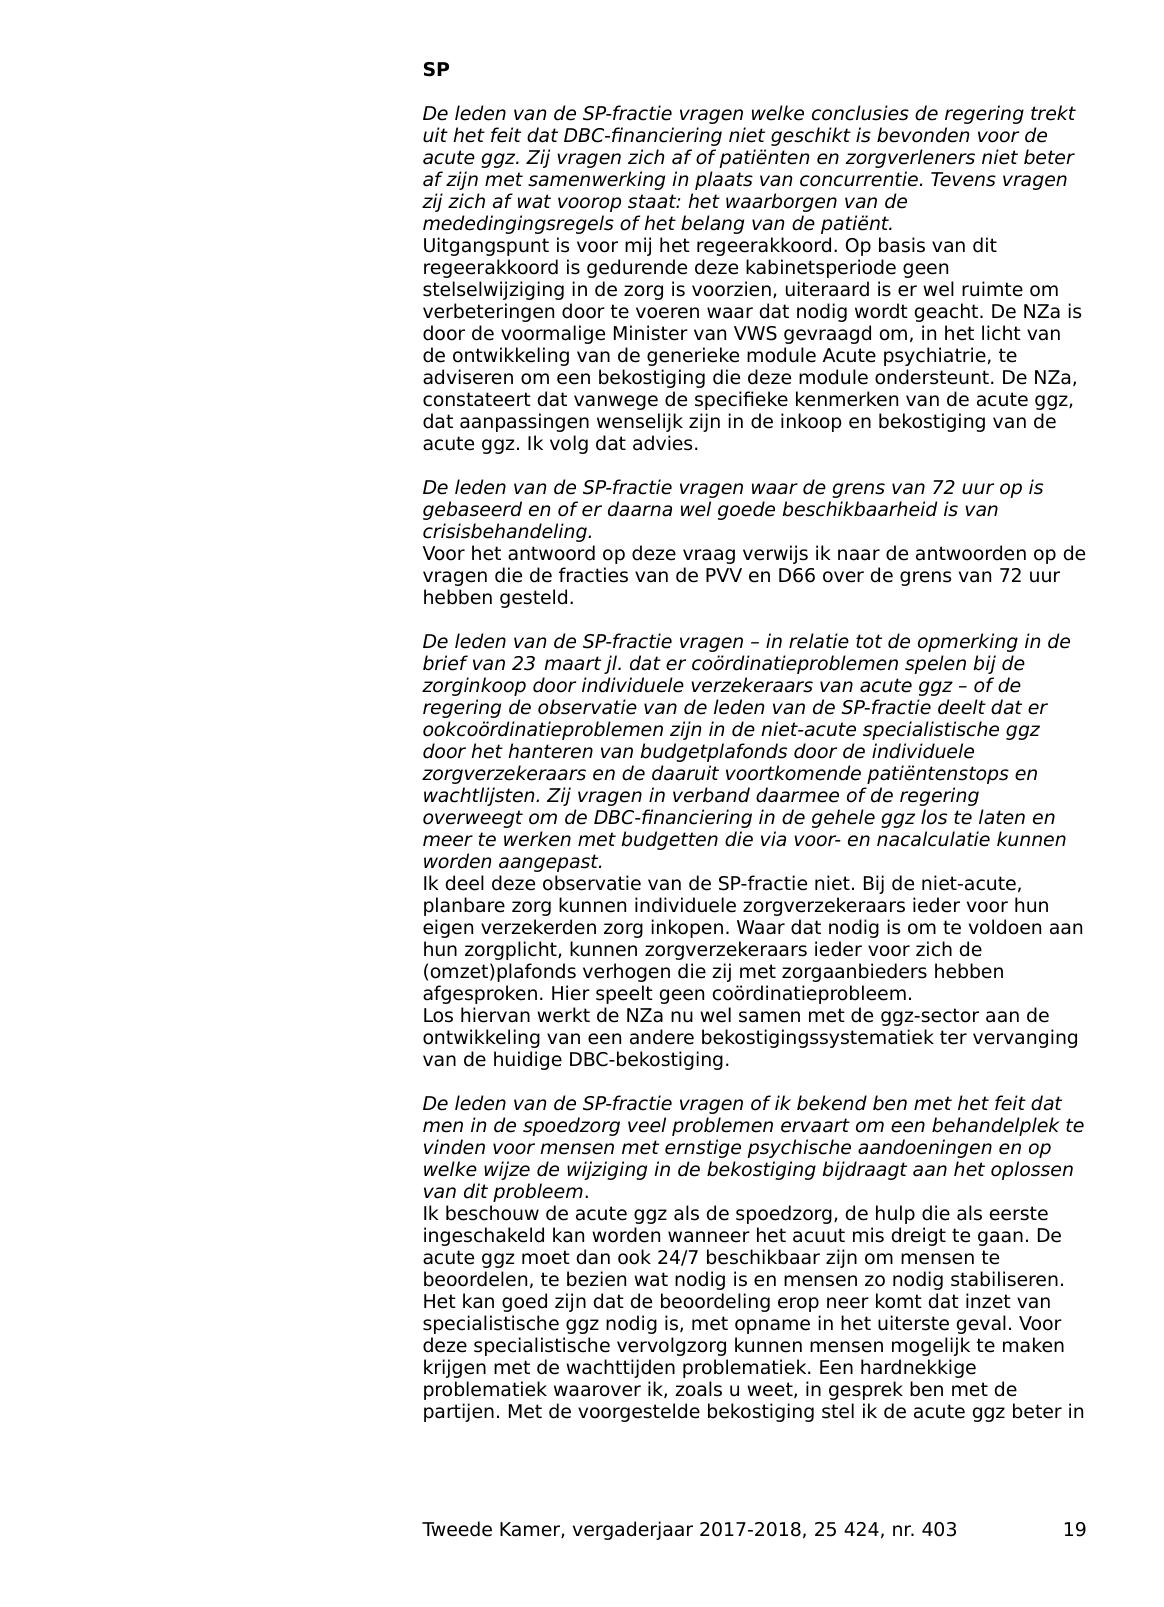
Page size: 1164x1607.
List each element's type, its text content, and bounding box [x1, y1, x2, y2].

text De leden van de SP-fractie vragen of ik bekend ben met het feit dat men in de spoedzorg veel problemen ervaart om een behandelplek te vinden voor mensen met ernstige psychische aandoeningen en op welke wijze de wijziging in de bekostiging bijdraagt aan het oplossen van dit probleem. [422, 1093, 1087, 1203]
text De leden van de SP-fractie vragen welke conclusies de regering trekt uit het feit dat DBC-financiering niet geschikt is bevonden voor de acute ggz. Zij vragen zich af of patiënten en zorgverleners niet beter af zijn met samenwerking in plaats van concurrentie. Tevens vragen zij zich af wat voorop staat: het waarborgen van de mededingingsregels of het belang van de patiënt. [422, 103, 1087, 235]
text Uitgangspunt is voor mij het regeerakkoord. Op basis van dit regeerakkoord is gedurende deze kabinetsperiode geen stelselwijziging in de zorg is voorzien, uiteraard is er wel ruimte om verbeteringen door te voeren waar dat nodig wordt geacht. De NZa is door de voormalige Minister van VWS gevraagd om, in het licht van de ontwikkeling van de generieke module Acute psychiatrie, te adviseren om een bekostiging die deze module ondersteunt. De NZa, constateert dat vanwege de specifieke kenmerken van de acute ggz, dat aanpassingen wenselijk zijn in de inkoop en bekostiging van de acute ggz. Ik volg dat advies. [422, 235, 1087, 455]
text Ik deel deze observatie van de SP-fractie niet. Bij de niet-acute, planbare zorg kunnen individuele zorgverzekeraars ieder voor hun eigen verzekerden zorg inkopen. Waar dat nodig is om te voldoen aan hun zorgplicht, kunnen zorgverzekeraars ieder voor zich de (omzet)plafonds verhogen die zij met zorgaanbieders hebben afgesproken. Hier speelt geen coördinatieprobleem. [422, 873, 1087, 1005]
text De leden van de SP-fractie vragen waar de grens van 72 uur op is gebaseerd en of er daarna wel goede beschikbaarheid is van crisisbehandeling. [422, 477, 1087, 543]
subtitle SP [422, 59, 1087, 81]
text Ik beschouw de acute ggz als de spoedzorg, de hulp die als eerste ingeschakeld kan worden wanneer het acuut mis dreigt te gaan. De acute ggz moet dan ook 24/7 beschikbaar zijn om mensen te beoordelen, te bezien wat nodig is en mensen zo nodig stabiliseren. Het kan goed zijn dat de beoordeling erop neer komt dat inzet van specialistische ggz nodig is, met opname in het uiterste geval. Voor deze specialistische vervolgzorg kunnen mensen mogelijk te maken krijgen met de wachttijden problematiek. Een hardnekkige problematiek waarover ik, zoals u weet, in gesprek ben met de partijen. Met de voorgestelde bekostiging stel ik de acute ggz beter in [422, 1203, 1087, 1423]
text Los hiervan werkt de NZa nu wel samen met de ggz-sector aan de ontwikkeling van een andere bekostigingssystematiek ter vervanging van de huidige DBC-bekostiging. [422, 1005, 1087, 1071]
text De leden van de SP-fractie vragen – in relatie tot de opmerking in de brief van 23 maart jl. dat er coördinatieproblemen spelen bij de zorginkoop door individuele verzekeraars van acute ggz – of de regering de observatie van de leden van de SP-fractie deelt dat er ookcoördinatieproblemen zijn in de niet-acute specialistische ggz door het hanteren van budgetplafonds door de individuele zorgverzekeraars en de daaruit voortkomende patiëntenstops en wachtlijsten. Zij vragen in verband daarmee of de regering overweegt om de DBC-financiering in de gehele ggz los te laten en meer te werken met budgetten die via voor- en nacalculatie kunnen worden aangepast. [422, 631, 1087, 873]
text Voor het antwoord op deze vraag verwijs ik naar de antwoorden op de vragen die de fracties van de PVV en D66 over de grens van 72 uur hebben gesteld. [422, 543, 1087, 609]
